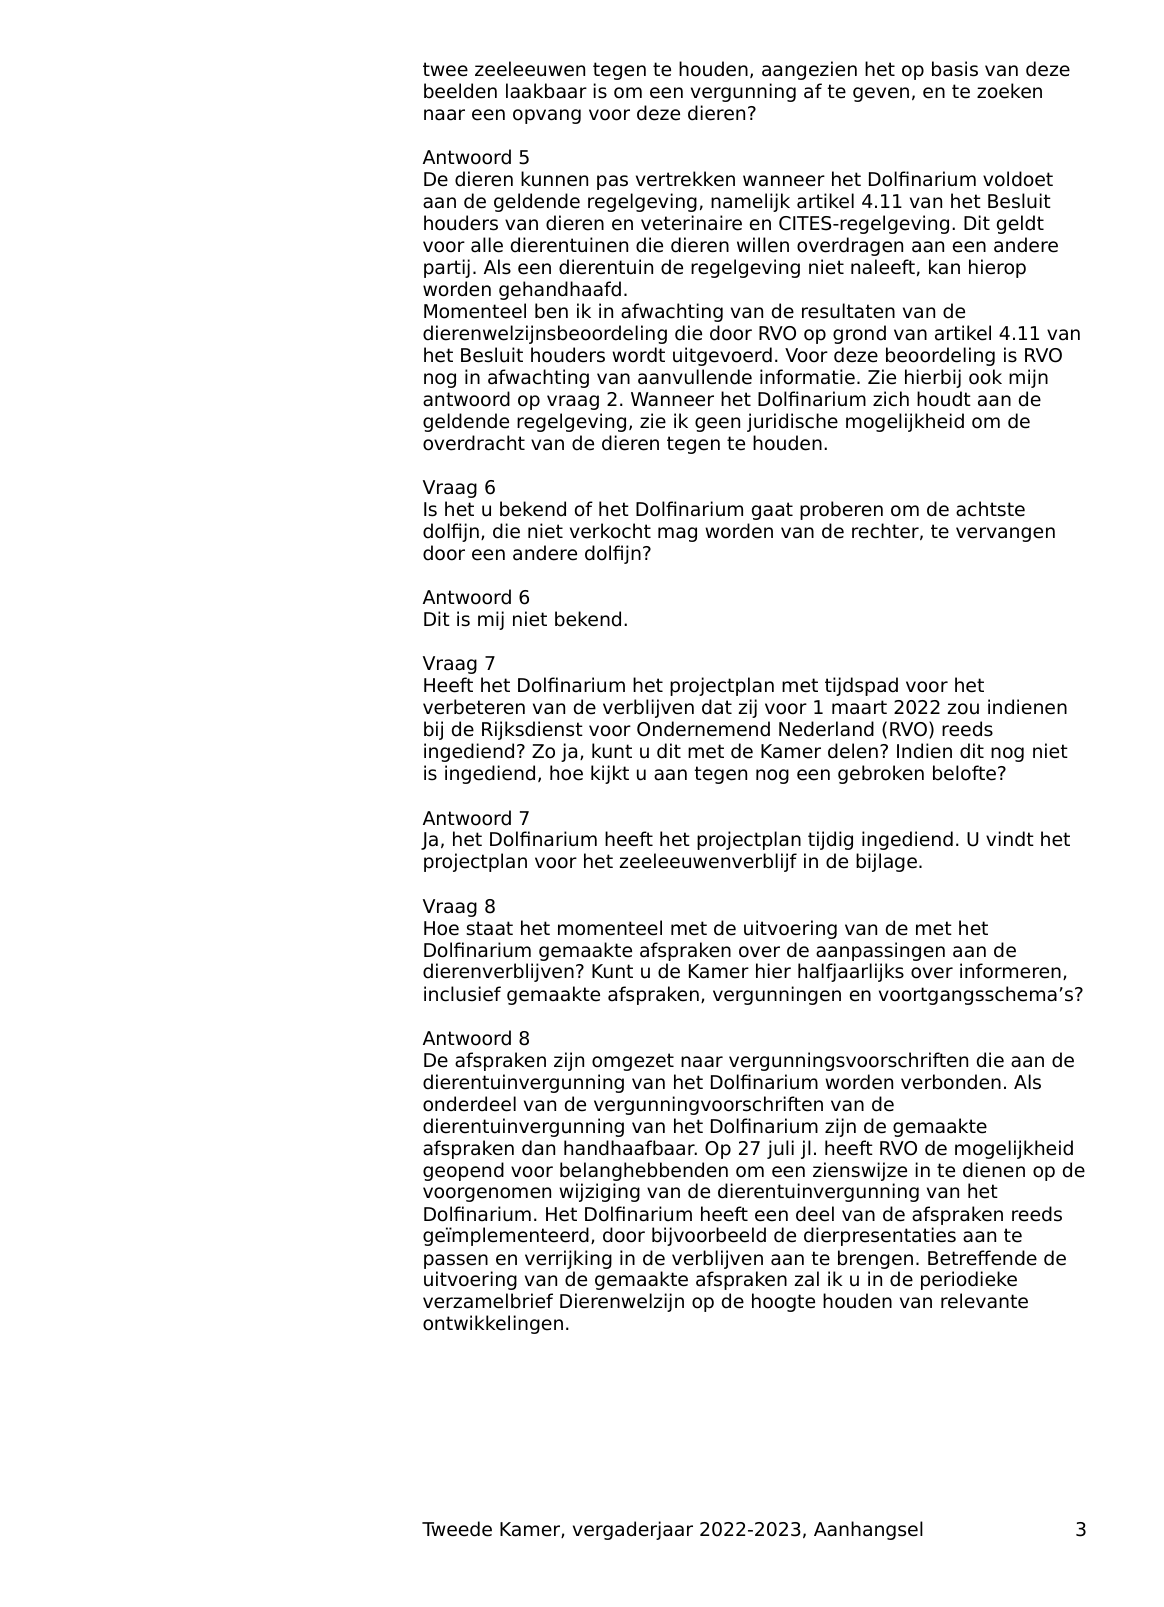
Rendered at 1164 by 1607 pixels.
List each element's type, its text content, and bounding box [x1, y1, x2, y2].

text Antwoord 6 [422, 587, 1087, 609]
text Antwoord 7 [422, 807, 1087, 829]
text Ja, het Dolfinarium heeft het projectplan tijdig ingediend. U vindt het projectplan voor het zeeleeuwenverblijf in de bijlage. [422, 829, 1087, 873]
text De afspraken zijn omgezet naar vergunningsvoorschriften die aan de dierentuinvergunning van het Dolfinarium worden verbonden. Als onderdeel van de vergunningvoorschriften van de dierentuinvergunning van het Dolfinarium zijn de gemaakte afspraken dan handhaafbaar. Op 27 juli jl. heeft RVO de mogelijkheid geopend voor belanghebbenden om een zienswijze in te dienen op de voorgenomen wijziging van de dierentuinvergunning van het Dolfinarium. Het Dolfinarium heeft een deel van de afspraken reeds geïmplementeerd, door bijvoorbeeld de dierpresentaties aan te passen en verrijking in de verblijven aan te brengen. Betreffende de uitvoering van de gemaakte afspraken zal ik u in de periodieke verzamelbrief Dierenwelzijn op de hoogte houden van relevante ontwikkelingen. [422, 1049, 1087, 1335]
text Vraag 7 [422, 653, 1087, 675]
text Dit is mij niet bekend. [422, 609, 1087, 631]
text Is het u bekend of het Dolfinarium gaat proberen om de achtste dolfijn, die niet verkocht mag worden van de rechter, te vervangen door een andere dolfijn? [422, 499, 1087, 565]
text Vraag 8 [422, 896, 1087, 917]
text Momenteel ben ik in afwachting van de resultaten van de dierenwelzijnsbeoordeling die door RVO op grond van artikel 4.11 van het Besluit houders wordt uitgevoerd. Voor deze beoordeling is RVO nog in afwachting van aanvullende informatie. Zie hierbij ook mijn antwoord op vraag 2. Wanneer het Dolfinarium zich houdt aan de geldende regelgeving, zie ik geen juridische mogelijkheid om de overdracht van de dieren tegen te houden. [422, 301, 1087, 455]
text Antwoord 8 [422, 1028, 1087, 1049]
text Hoe staat het momenteel met de uitvoering van de met het Dolfinarium gemaakte afspraken over de aanpassingen aan de dierenverblijven? Kunt u de Kamer hier halfjaarlijks over informeren, inclusief gemaakte afspraken, vergunningen en voortgangsschema’s? [422, 917, 1087, 1005]
text Heeft het Dolfinarium het projectplan met tijdspad voor het verbeteren van de verblijven dat zij voor 1 maart 2022 zou indienen bij de Rijksdienst voor Ondernemend Nederland (RVO) reeds ingediend? Zo ja, kunt u dit met de Kamer delen? Indien dit nog niet is ingediend, hoe kijkt u aan tegen nog een gebroken belofte? [422, 675, 1087, 785]
text Vraag 6 [422, 477, 1087, 499]
text De dieren kunnen pas vertrekken wanneer het Dolfinarium voldoet aan de geldende regelgeving, namelijk artikel 4.11 van het Besluit houders van dieren en veterinaire en CITES-regelgeving. Dit geldt voor alle dierentuinen die dieren willen overdragen aan een andere partij. Als een dierentuin de regelgeving niet naleeft, kan hierop worden gehandhaafd. [422, 169, 1087, 301]
text twee zeeleeuwen tegen te houden, aangezien het op basis van deze beelden laakbaar is om een vergunning af te geven, en te zoeken naar een opvang voor deze dieren? [422, 59, 1087, 125]
text Antwoord 5 [422, 147, 1087, 169]
